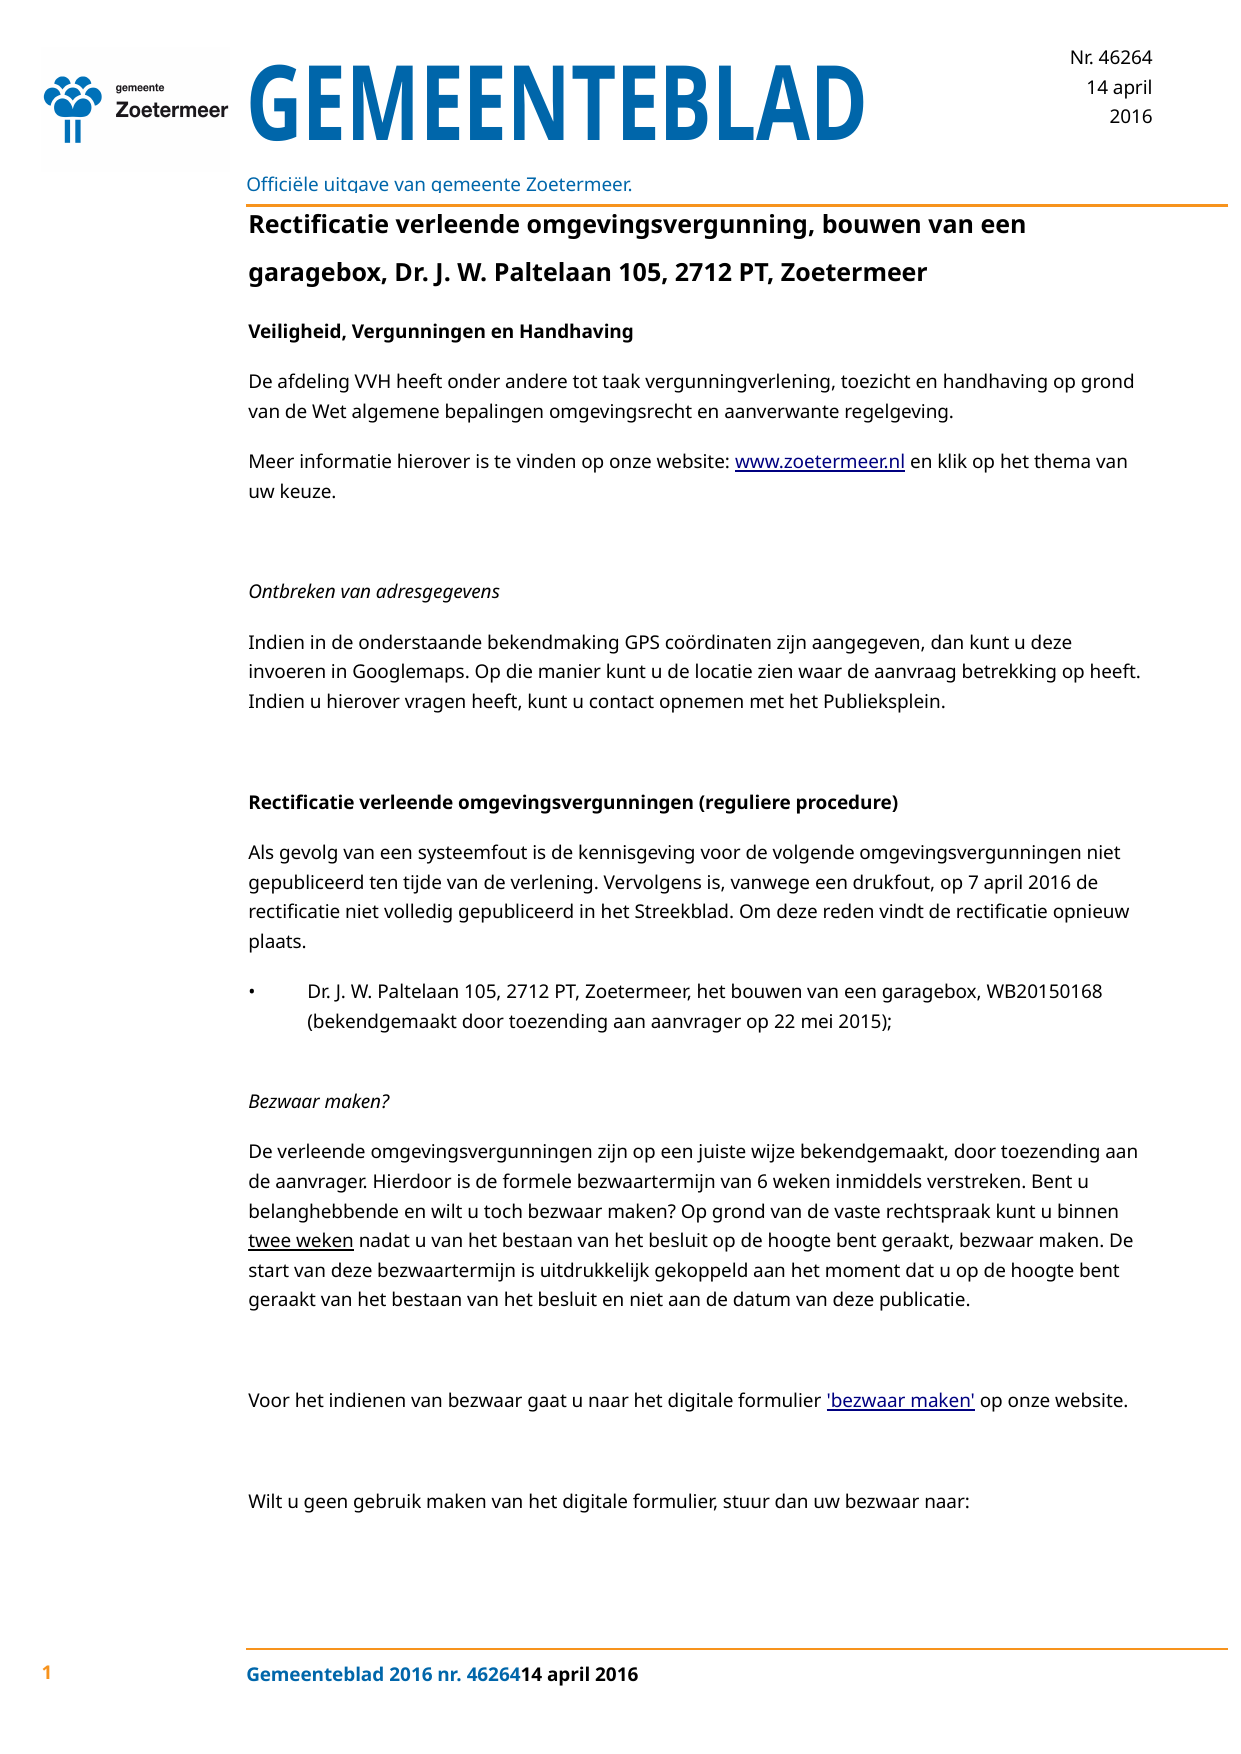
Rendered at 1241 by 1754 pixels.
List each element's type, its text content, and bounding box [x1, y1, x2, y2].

text Bezwaar maken? [248, 1088, 1152, 1114]
list Dr. J. W. Paltelaan 105, 2712 PT, Zoetermeer, het bouwen van een garagebox, WB20150168 (bekendgemaakt door toezending aan aanvrager op 22 mei 2015); [248, 979, 1152, 1034]
picture [41, 47, 231, 172]
text Wilt u geen gebruik maken van het digitale formulier, stuur dan uw bezwaar naar: [248, 1488, 1152, 1514]
text De verleende omgevingsvergunningen zijn op een juiste wijze bekendgemaakt, door toezending aan de aanvrager. Hierdoor is de formele bezwaartermijn van 6 weken inmiddels verstreken. Bent u belanghebbende en wilt u toch bezwaar maken? Op grond van de vaste rechtspraak kunt u binnen twee weken nadat u van het bestaan van het besluit op de hoogte bent geraakt, bezwaar maken. De start van deze bezwaartermijn is uitdrukkelijk gekoppeld aan het moment dat u op de hoogte bent geraakt van het bestaan van het besluit en niet aan de datum van deze publicatie. [248, 1139, 1152, 1312]
text Voor het indienen van bezwaar gaat u naar het digitale formulier 'bezwaar maken' op onze website. [248, 1387, 1152, 1413]
text Indien in de onderstaande bekendmaking GPS coördinaten zijn aangegeven, dan kunt u deze invoeren in Googlemaps. Op die manier kunt u de locatie zien waar de aanvraag betrekking op heeft. Indien u hierover vragen heeft, kunt u contact opnemen met het Publieksplein. [248, 629, 1152, 714]
text De afdeling VVH heeft onder andere tot taak vergunningverlening, toezicht en handhaving op grond van de Wet algemene bepalingen omgevingsrecht en aanverwante regelgeving. [248, 368, 1152, 424]
text Meer informatie hierover is te vinden op onze website: www.zoetermeer.nl en klik op het thema van uw keuze. [248, 448, 1152, 504]
text Als gevolg van een systeemfout is de kennisgeving voor de volgende omgevingsvergunningen niet gepubliceerd ten tijde van de verlening. Vervolgens is, vanwege een drukfout, op 7 april 2016 de rectificatie niet volledig gepubliceerd in het Streekblad. Om deze reden vindt de rectificatie opnieuw plaats. [248, 839, 1152, 954]
text Veiligheid, Vergunningen en Handhaving [248, 318, 1152, 344]
text Ontbreken van adresgegevens [248, 579, 1152, 604]
text Rectificatie verleende omgevingsvergunningen (reguliere procedure) [248, 789, 1152, 815]
text Rectificatie verleende omgevingsvergunning, bouwen van een garagebox, Dr. J. W. Paltelaan 105, 2712 PT, Zoetermeer [248, 207, 1152, 288]
